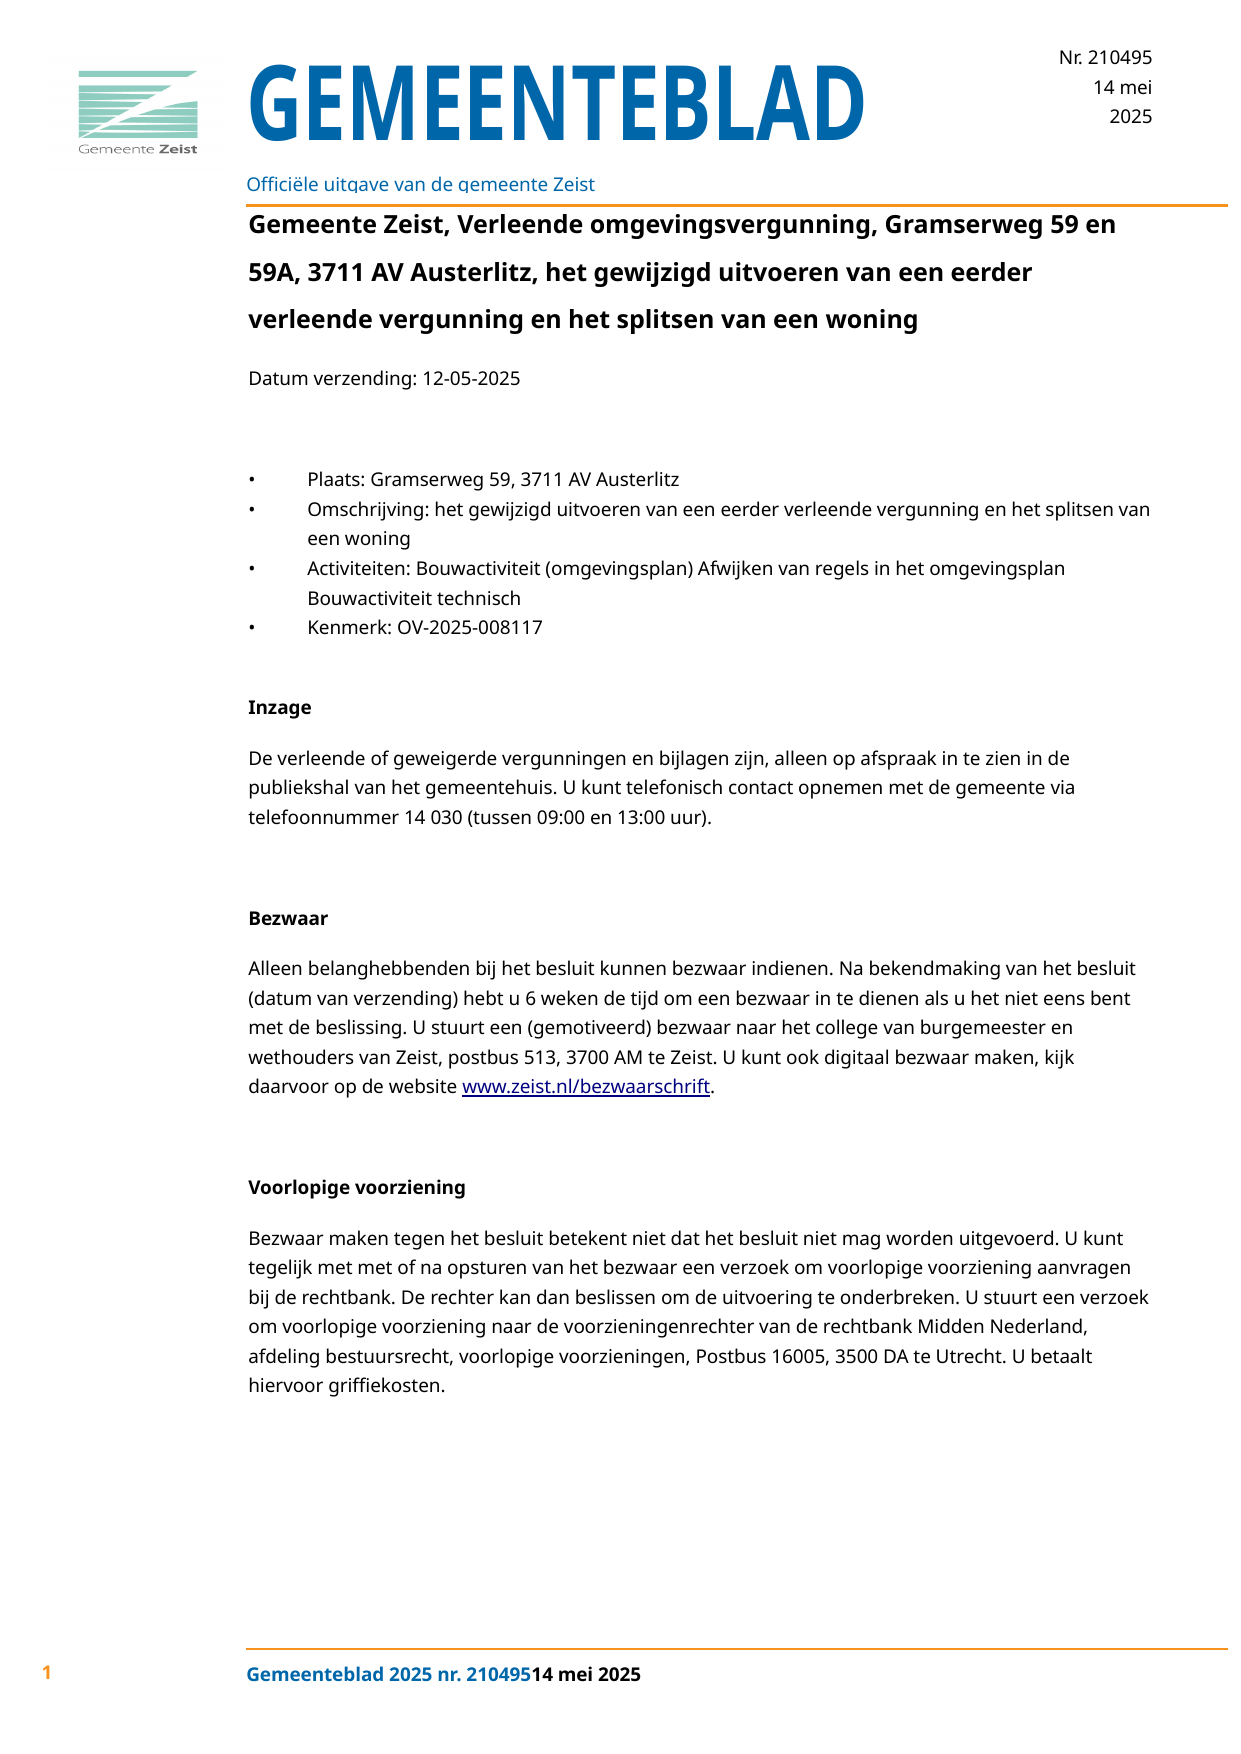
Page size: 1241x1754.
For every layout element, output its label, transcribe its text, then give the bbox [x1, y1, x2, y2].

text Gemeente Zeist, Verleende omgevingsvergunning, Gramserweg 59 en 59A, 3711 AV Austerlitz, het gewijzigd uitvoeren van een eerder verleende vergunning en het splitsen van een woning [248, 207, 1152, 336]
list Activiteiten: Bouwactiviteit (omgevingsplan) Afwijken van regels in het omgevingsplan Bouwactiviteit technisch [248, 555, 1152, 610]
picture [41, 47, 231, 172]
text De verleende of geweigerde vergunningen en bijlagen zijn, alleen op afspraak in te zien in de publiekshal van het gemeentehuis. U kunt telefonisch contact opnemen met de gemeente via telefoonnummer 14 030 (tussen 09:00 en 13:00 uur). [248, 745, 1152, 829]
text Inzage [248, 694, 1152, 720]
text Bezwaar maken tegen het besluit betekent niet dat het besluit niet mag worden uitgevoerd. U kunt tegelijk met met of na opsturen van het bezwaar een verzoek om voorlopige voorziening aanvragen bij de rechtbank. De rechter kan dan beslissen om de uitvoering te onderbreken. U stuurt een verzoek om voorlopige voorziening naar de voorzieningenrechter van de rechtbank Midden Nederland, afdeling bestuursrecht, voorlopige voorzieningen, Postbus 16005, 3500 DA te Utrecht. U betaalt hiervoor griffiekosten. [248, 1225, 1152, 1398]
list Plaats: Gramserweg 59, 3711 AV Austerlitz [248, 466, 1152, 492]
text Datum verzending: 12-05-2025 [248, 366, 1152, 391]
list Omschrijving: het gewijzigd uitvoeren van een eerder verleende vergunning en het splitsen van een woning [248, 496, 1152, 551]
text Voorlopige voorziening [248, 1174, 1152, 1200]
list Kenmerk: OV-2025-008117 [248, 614, 1152, 640]
text Bezwaar [248, 905, 1152, 930]
text Alleen belanghebbenden bij het besluit kunnen bezwaar indienen. Na bekendmaking van het besluit (datum van verzending) hebt u 6 weken de tijd om een bezwaar in te dienen als u het niet eens bent met de beslissing. U stuurt een (gemotiveerd) bezwaar naar het college van burgemeester en wethouders van Zeist, postbus 513, 3700 AM te Zeist. U kunt ook digitaal bezwaar maken, kijk daarvoor op de website www.zeist.nl/bezwaarschrift. [248, 955, 1152, 1099]
